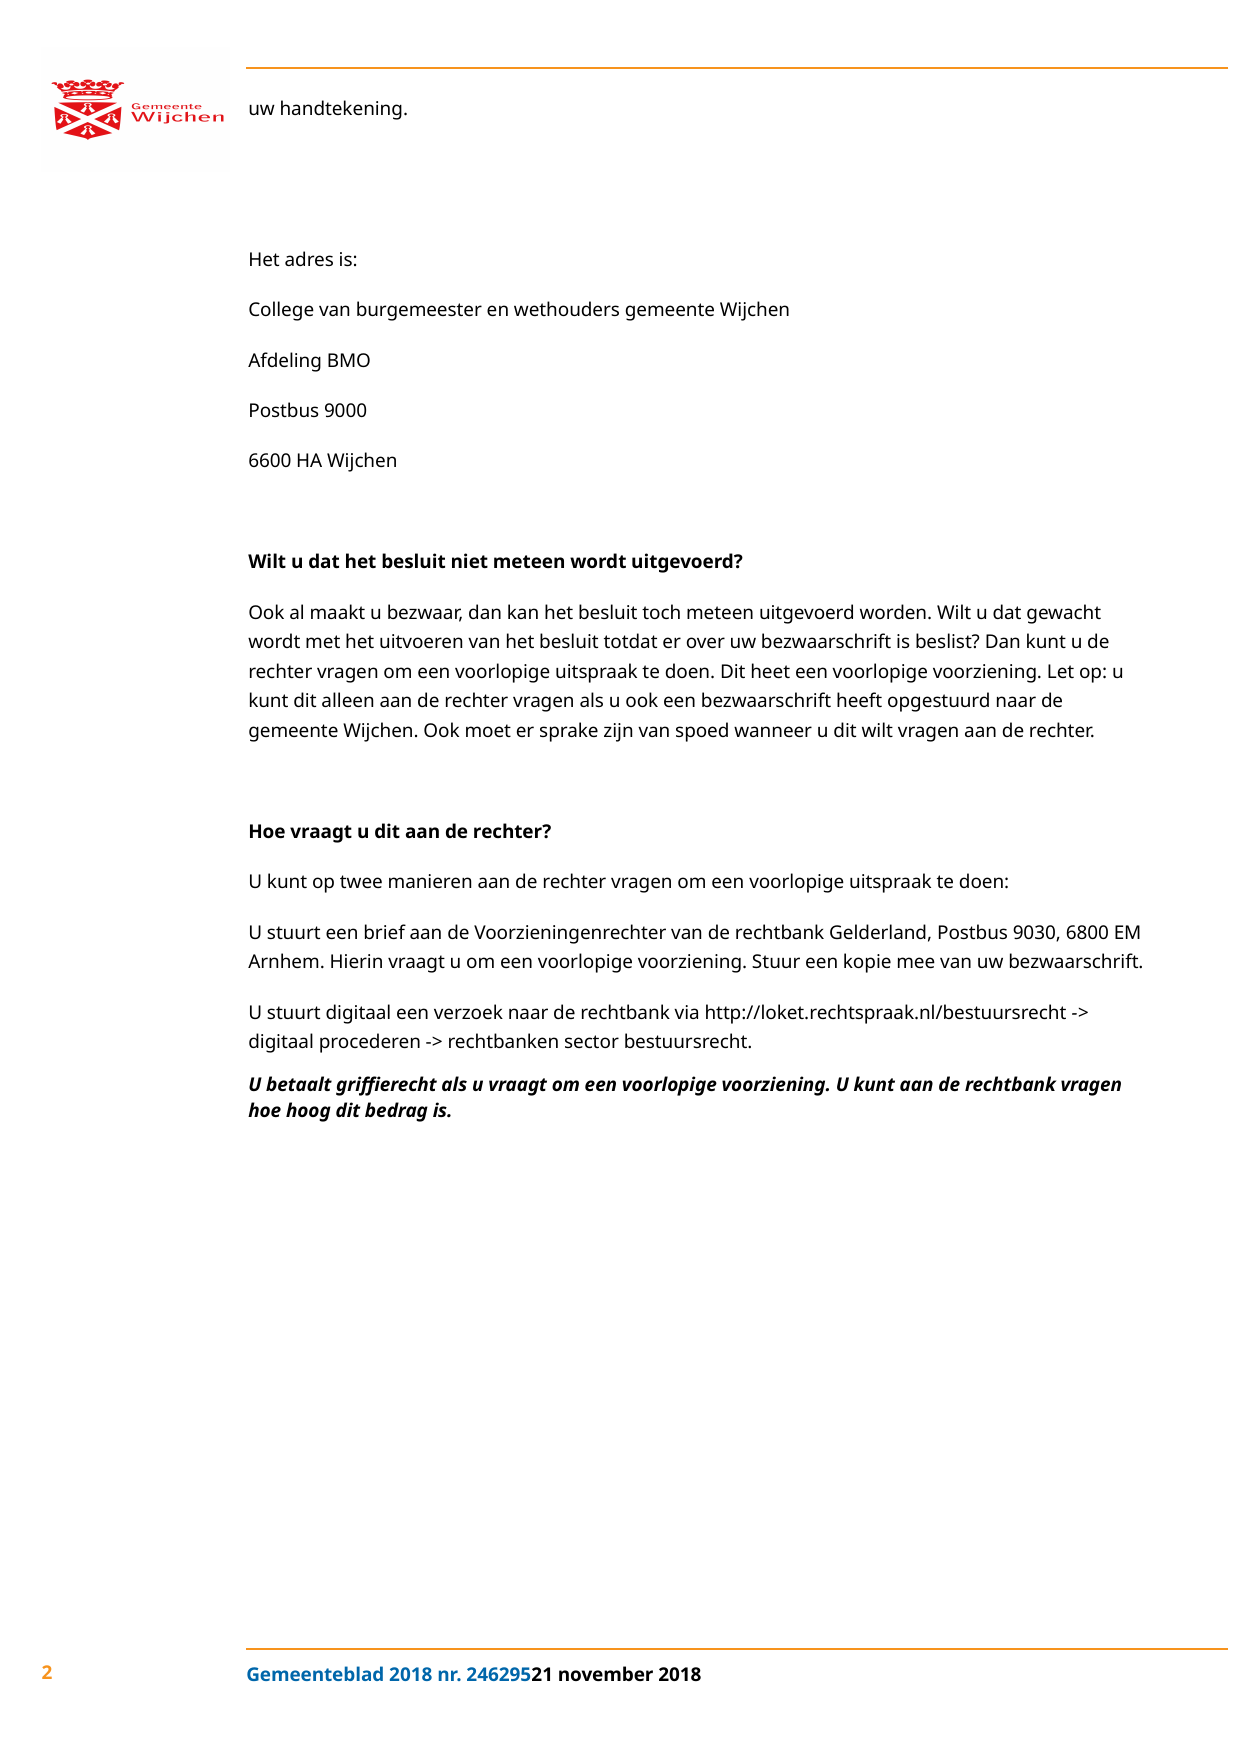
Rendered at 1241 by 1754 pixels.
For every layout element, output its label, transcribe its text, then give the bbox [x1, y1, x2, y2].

text U stuurt digitaal een verzoek naar de rechtbank via http://loket.rechtspraak.nl/bestuursrecht -> digitaal procederen -> rechtbanken sector bestuursrecht. [248, 999, 1152, 1054]
text U kunt op twee manieren aan de rechter vragen om een voorlopige uitspraak te doen: [248, 868, 1152, 894]
text Het adres is: [248, 246, 1152, 272]
text Afdeling BMO [248, 347, 1152, 373]
text U stuurt een brief aan de Voorzieningenrechter van de rechtbank Gelderland, Postbus 9030, 6800 EM Arnhem. Hierin vraagt u om een voorlopige voorziening. Stuur een kopie mee van uw bezwaarschrift. [248, 919, 1152, 974]
picture [41, 47, 231, 172]
text 6600 HA Wijchen [248, 448, 1152, 473]
text Wilt u dat het besluit niet meteen wordt uitgevoerd? [248, 548, 1152, 574]
text College van burgemeester en wethouders gemeente Wijchen [248, 296, 1152, 322]
text Hoe vraagt u dit aan de rechter? [248, 818, 1152, 844]
text U betaalt griffierecht als u vraagt om een voorlopige voorziening. U kunt aan de rechtbank vragen hoe hoog dit bedrag is. [248, 1072, 1152, 1123]
text Postbus 9000 [248, 397, 1152, 423]
text Ook al maakt u bezwaar, dan kan het besluit toch meteen uitgevoerd worden. Wilt u dat gewacht wordt met het uitvoeren van het besluit totdat er over uw bezwaarschrift is beslist? Dan kunt u de rechter vragen om een voorlopige uitspraak te doen. Dit heet een voorlopige voorziening. Let op: u kunt dit alleen aan de rechter vragen als u ook een bezwaarschrift heeft opgestuurd naar de gemeente Wijchen. Ook moet er sprake zijn van spoed wanneer u dit wilt vragen aan de rechter. [248, 599, 1152, 743]
text uw handtekening. [248, 95, 1152, 121]
